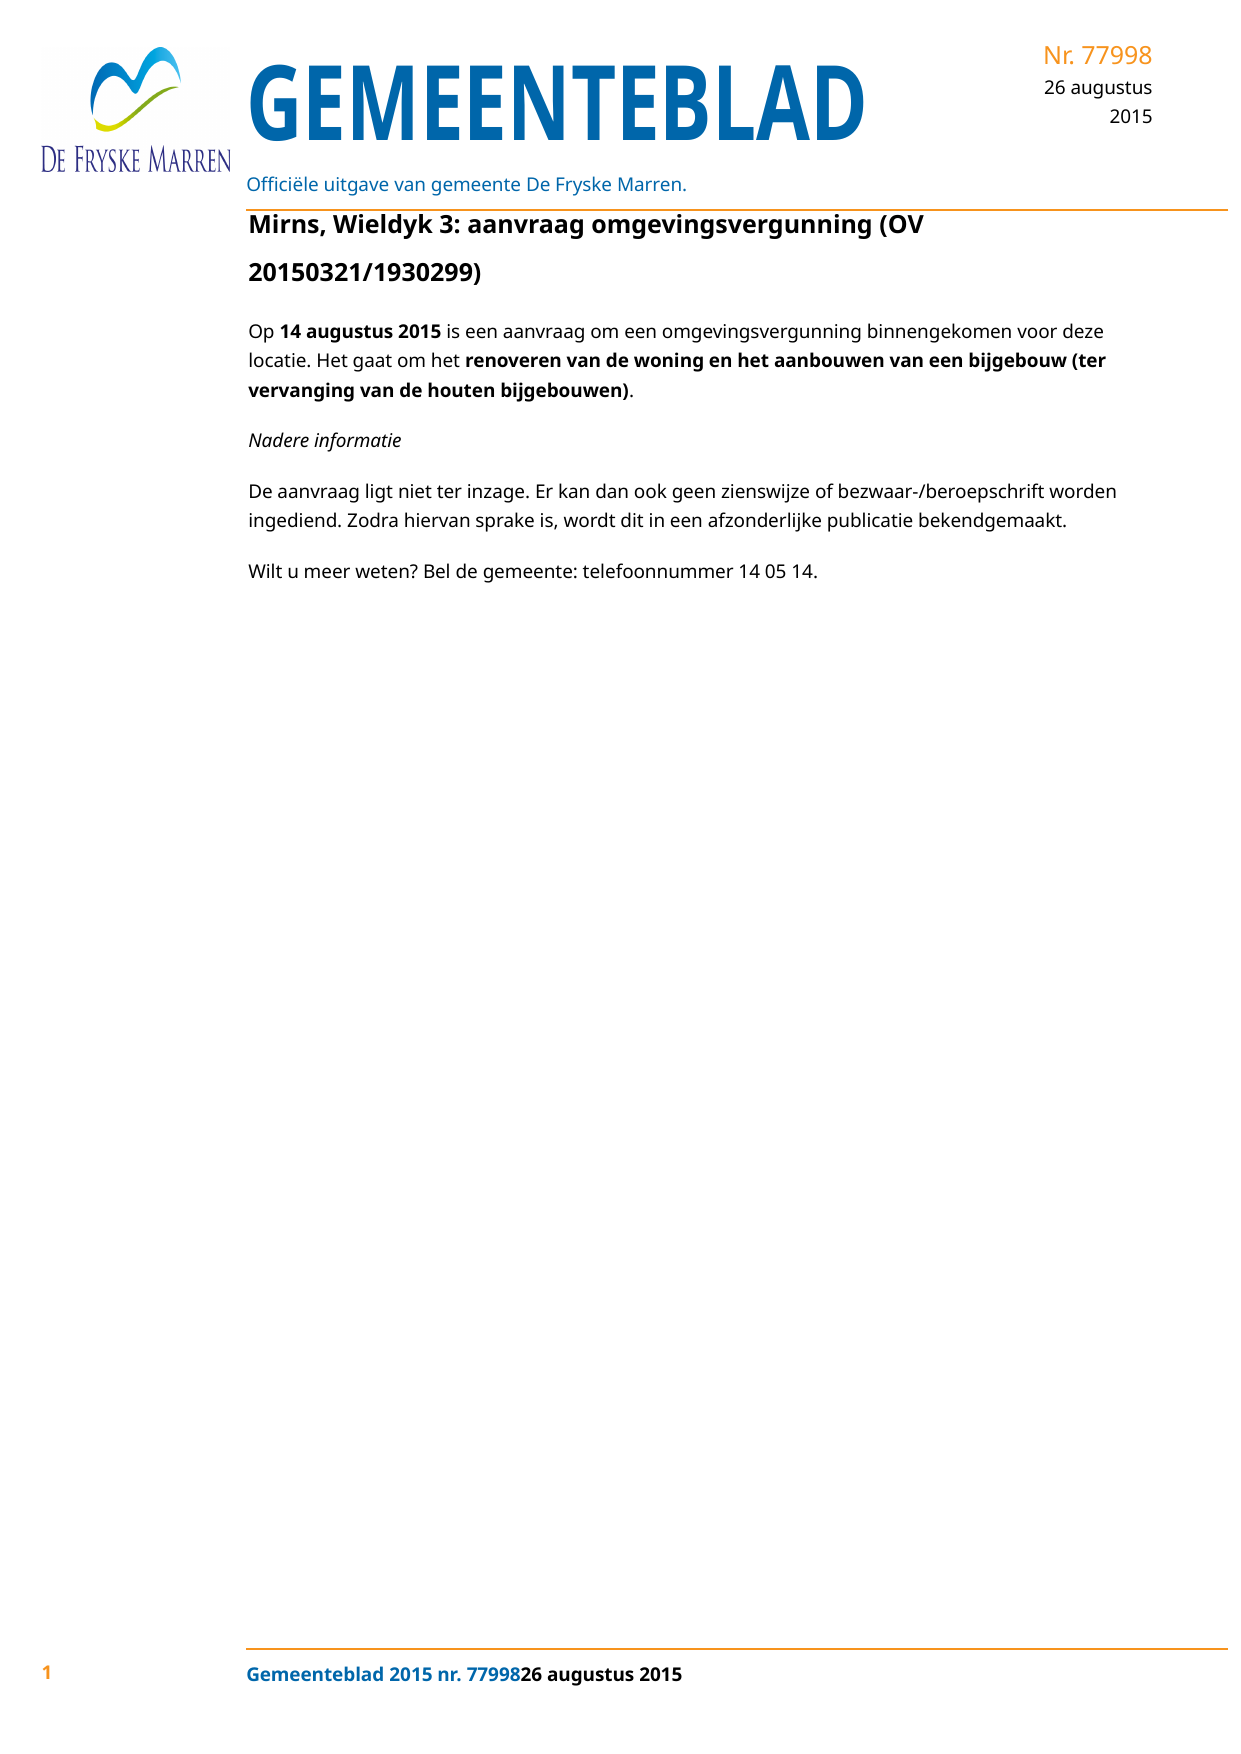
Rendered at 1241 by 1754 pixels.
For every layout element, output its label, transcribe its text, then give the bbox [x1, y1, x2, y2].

text Wilt u meer weten? Bel de gemeente: telefoonnummer 14 05 14. [248, 558, 1152, 584]
text Nadere informatie [248, 427, 1152, 453]
picture [41, 47, 231, 172]
text Op 14 augustus 2015 is een aanvraag om een omgevingsvergunning binnengekomen voor deze locatie. Het gaat om het renoveren van de woning en het aanbouwen van een bijgebouw (ter vervanging van de houten bijgebouwen). [248, 318, 1152, 403]
text Mirns, Wieldyk 3: aanvraag omgevingsvergunning (OV 20150321/1930299) [248, 211, 1152, 288]
text De aanvraag ligt niet ter inzage. Er kan dan ook geen zienswijze of bezwaar-/beroepschrift worden ingediend. Zodra hiervan sprake is, wordt dit in een afzonderlijke publicatie bekendgemaakt. [248, 478, 1152, 533]
